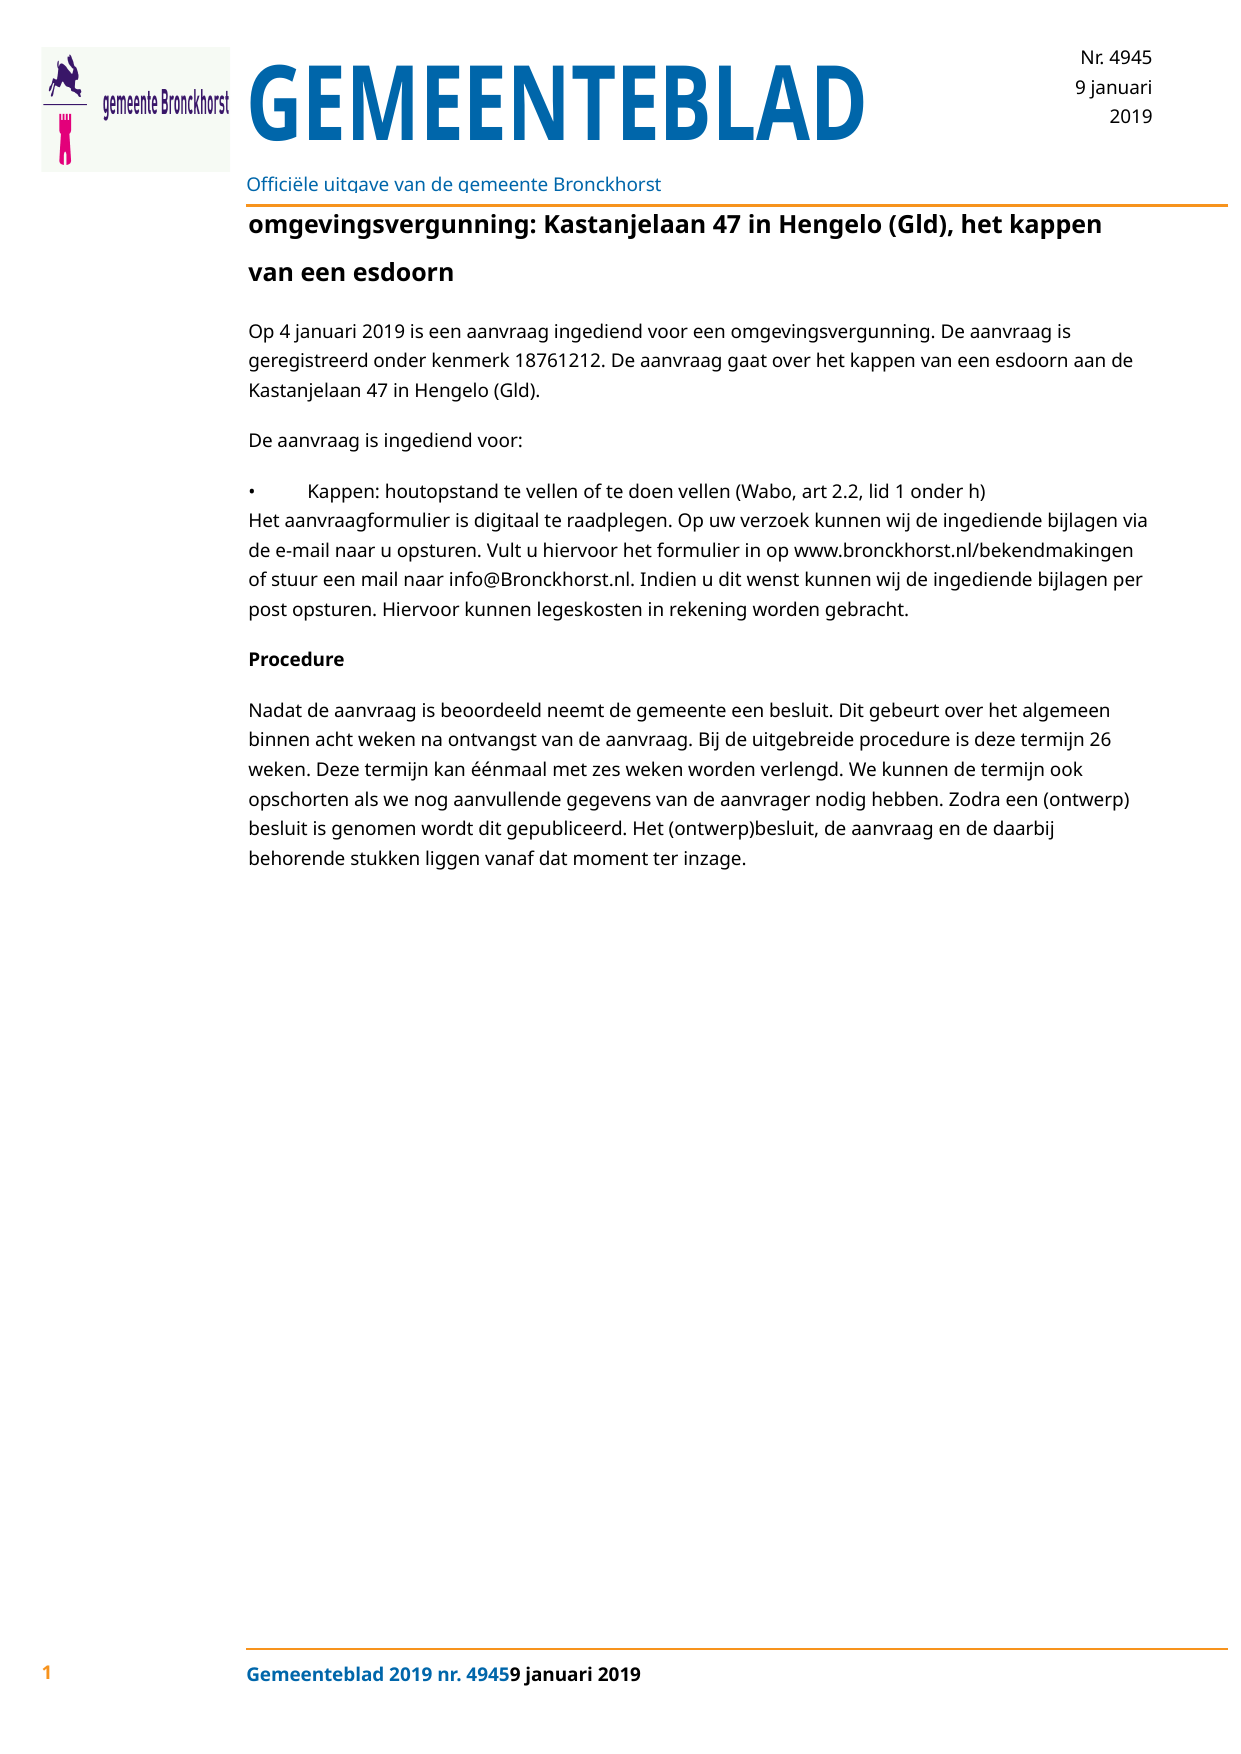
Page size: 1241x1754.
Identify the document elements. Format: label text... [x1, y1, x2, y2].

list Kappen: houtopstand te vellen of te doen vellen (Wabo, art 2.2, lid 1 onder h) [248, 478, 1152, 504]
text Procedure [248, 647, 1152, 672]
text Het aanvraagformulier is digitaal te raadplegen. Op uw verzoek kunnen wij de ingediende bijlagen via de e-mail naar u opsturen. Vult u hiervoor het formulier in op www.bronckhorst.nl/bekendmakingen of stuur een mail naar info@Bronckhorst.nl. Indien u dit wenst kunnen wij de ingediende bijlagen per post opsturen. Hiervoor kunnen legeskosten in rekening worden gebracht. [248, 507, 1152, 622]
text De aanvraag is ingediend voor: [248, 427, 1152, 453]
picture [41, 47, 231, 172]
text Nadat de aanvraag is beoordeeld neemt de gemeente een besluit. Dit gebeurt over het algemeen binnen acht weken na ontvangst van de aanvraag. Bij de uitgebreide procedure is deze termijn 26 weken. Deze termijn kan éénmaal met zes weken worden verlengd. We kunnen de termijn ook opschorten als we nog aanvullende gegevens van de aanvrager nodig hebben. Zodra een (ontwerp) besluit is genomen wordt dit gepubliceerd. Het (ontwerp)besluit, de aanvraag en de daarbij behorende stukken liggen vanaf dat moment ter inzage. [248, 697, 1152, 871]
text Op 4 januari 2019 is een aanvraag ingediend voor een omgevingsvergunning. De aanvraag is geregistreerd onder kenmerk 18761212. De aanvraag gaat over het kappen van een esdoorn aan de Kastanjelaan 47 in Hengelo (Gld). [248, 318, 1152, 403]
text omgevingsvergunning: Kastanjelaan 47 in Hengelo (Gld), het kappen van een esdoorn [248, 207, 1152, 288]
